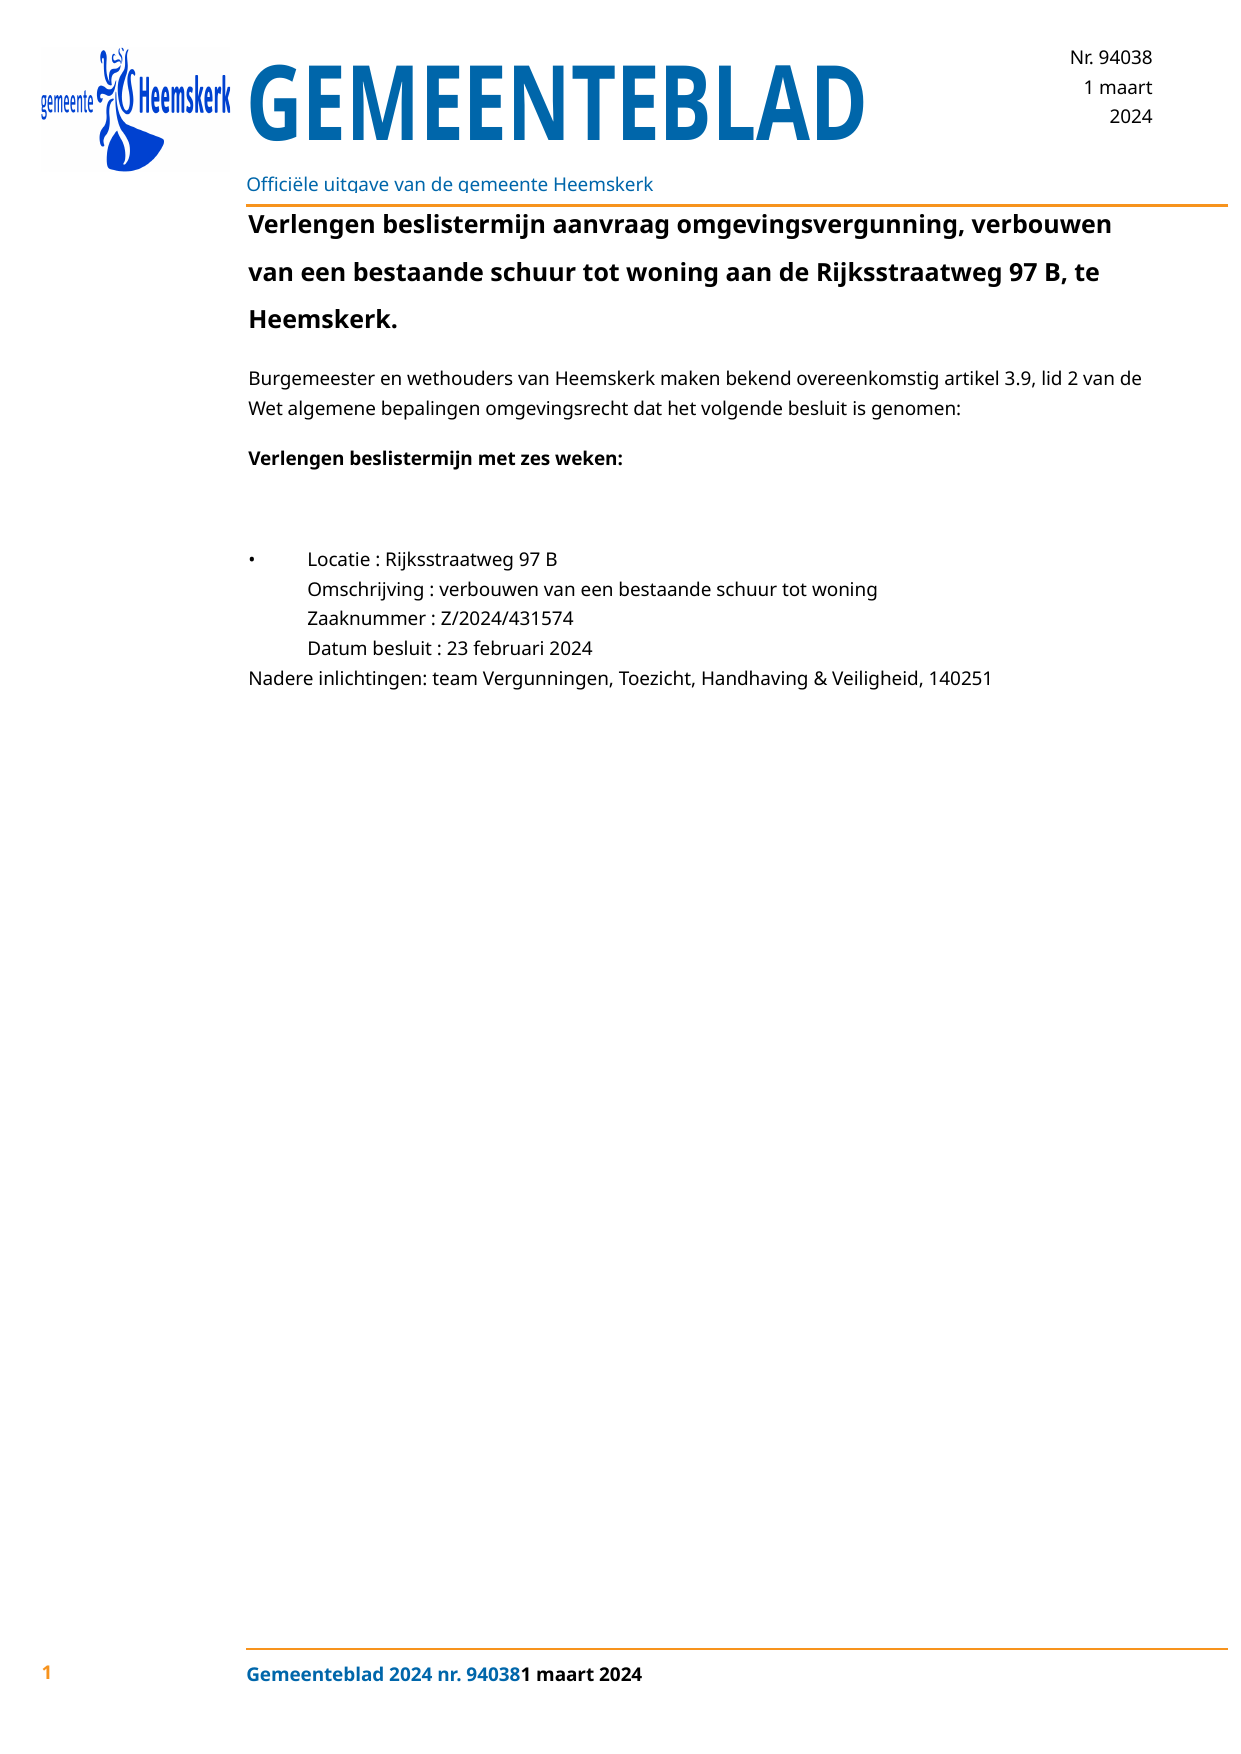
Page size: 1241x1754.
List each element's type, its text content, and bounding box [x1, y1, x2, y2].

text Verlengen beslistermijn met zes weken: [248, 446, 1152, 471]
list Zaaknummer : Z/2024/431574 [248, 606, 1152, 631]
list Omschrijving : verbouwen van een bestaande schuur tot woning [248, 576, 1152, 602]
text Burgemeester en wethouders van Heemskerk maken bekend overeenkomstig artikel 3.9, lid 2 van de Wet algemene bepalingen omgevingsrecht dat het volgende besluit is genomen: [248, 366, 1152, 421]
text Verlengen beslistermijn aanvraag omgevingsvergunning, verbouwen van een bestaande schuur tot woning aan de Rijksstraatweg 97 B, te Heemskerk. [248, 207, 1152, 336]
list Datum besluit : 23 februari 2024 [248, 635, 1152, 661]
list Locatie : Rijksstraatweg 97 B [248, 546, 1152, 572]
picture [41, 47, 231, 172]
text Nadere inlichtingen: team Vergunningen, Toezicht, Handhaving & Veiligheid, 140251 [248, 665, 1152, 690]
